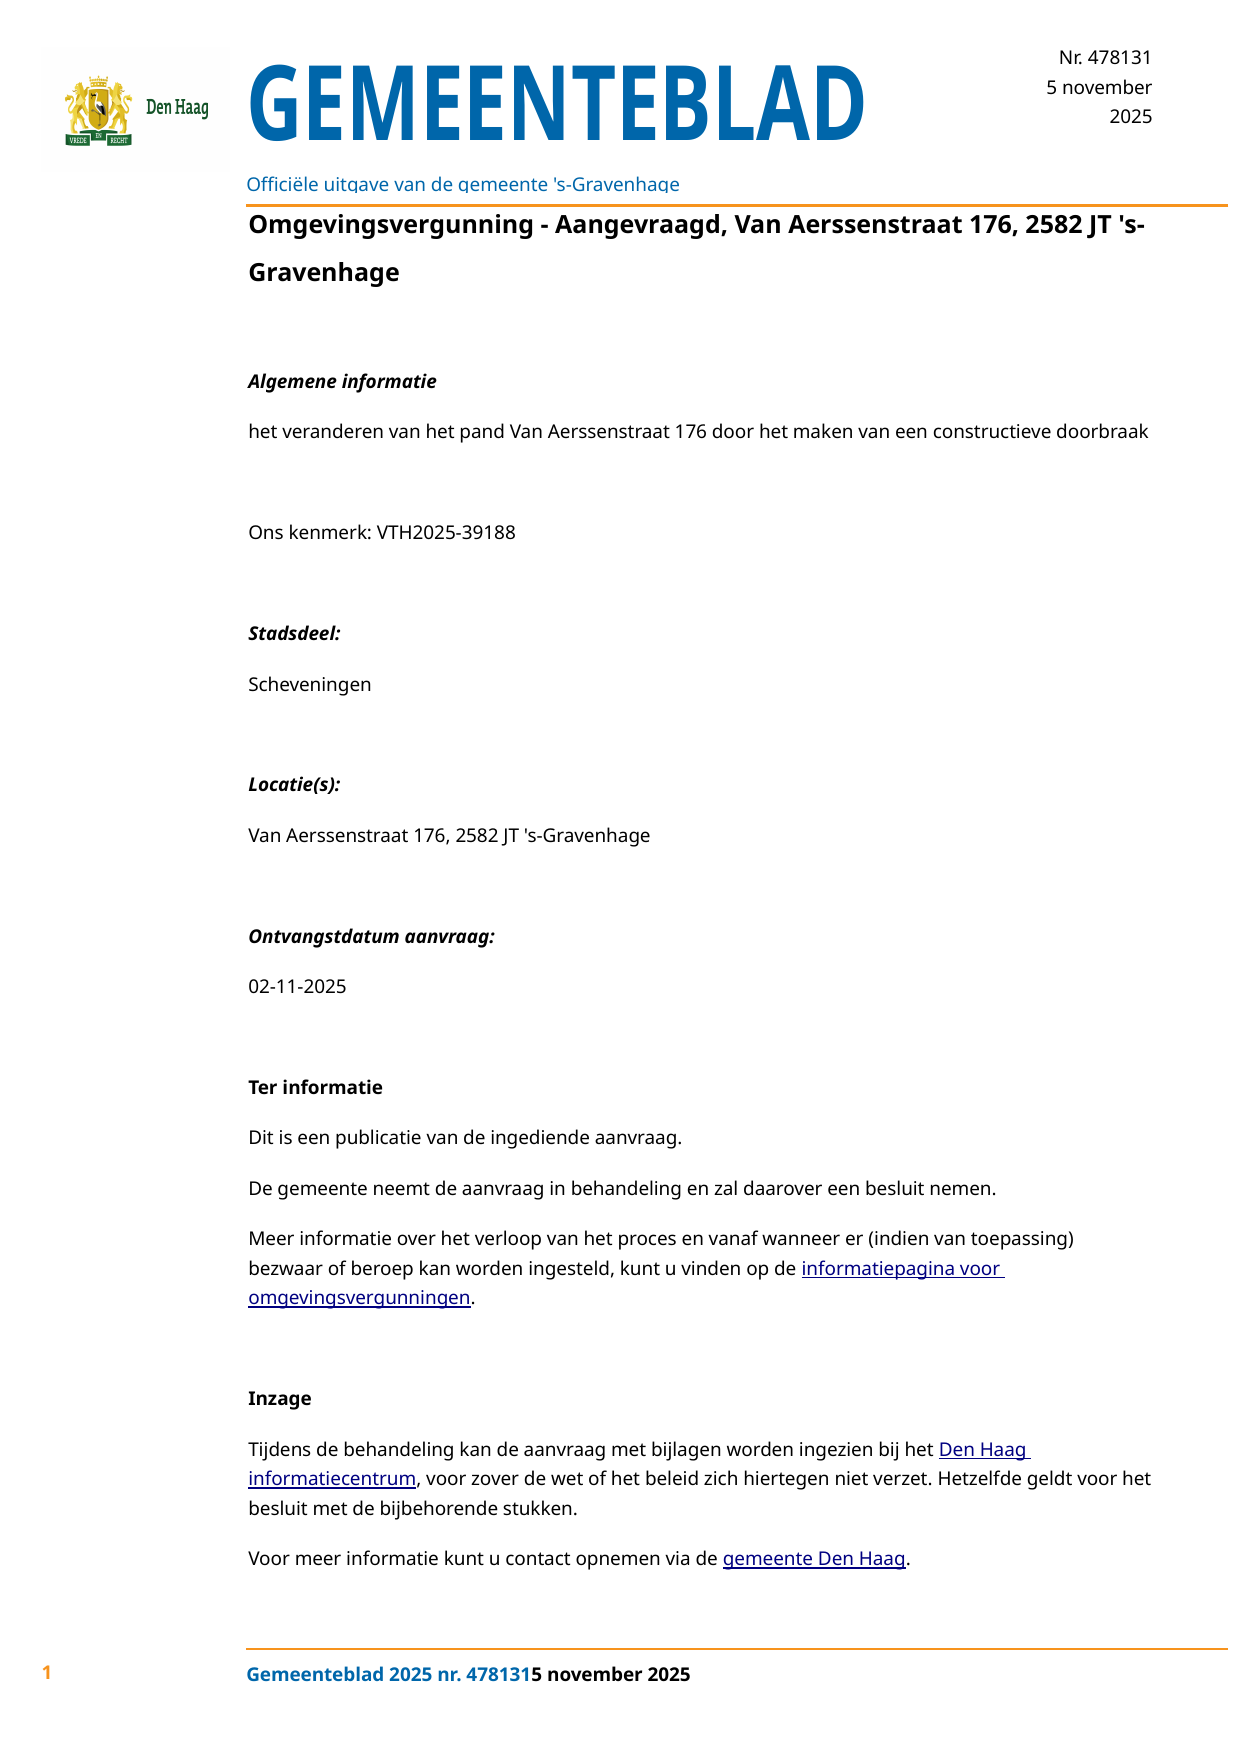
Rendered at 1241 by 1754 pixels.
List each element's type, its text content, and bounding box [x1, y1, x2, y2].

text Dit is een publicatie van de ingediende aanvraag. [248, 1124, 1152, 1150]
picture [41, 47, 231, 172]
text Algemene informatie [248, 368, 1152, 394]
text Meer informatie over het verloop van het proces en vanaf wanneer er (indien van toepassing) bezwaar of beroep kan worden ingesteld, kunt u vinden op de informatiepagina voor omgevingsvergunningen. [248, 1225, 1152, 1310]
text Locatie(s): [248, 772, 1152, 797]
text Omgevingsvergunning - Aangevraagd, Van Aerssenstraat 176, 2582 JT 's-Gravenhage [248, 207, 1152, 288]
text het veranderen van het pand Van Aerssenstraat 176 door het maken van een constructieve doorbraak [248, 419, 1152, 444]
text Ter informatie [248, 1074, 1152, 1100]
text Tijdens de behandeling kan de aanvraag met bijlagen worden ingezien bij het Den Haag informatiecentrum, voor zover de wet of het beleid zich hiertegen niet verzet. Hetzelfde geldt voor het besluit met de bijbehorende stukken. [248, 1436, 1152, 1521]
text Ons kenmerk: VTH2025-39188 [248, 519, 1152, 545]
text Inzage [248, 1385, 1152, 1411]
text Van Aerssenstraat 176, 2582 JT 's-Gravenhage [248, 822, 1152, 848]
text 02-11-2025 [248, 973, 1152, 999]
text Ontvangstdatum aanvraag: [248, 923, 1152, 949]
text De gemeente neemt de aanvraag in behandeling en zal daarover een besluit nemen. [248, 1175, 1152, 1201]
text Scheveningen [248, 671, 1152, 697]
text Stadsdeel: [248, 620, 1152, 646]
text Voor meer informatie kunt u contact opnemen via de gemeente Den Haag. [248, 1545, 1152, 1571]
